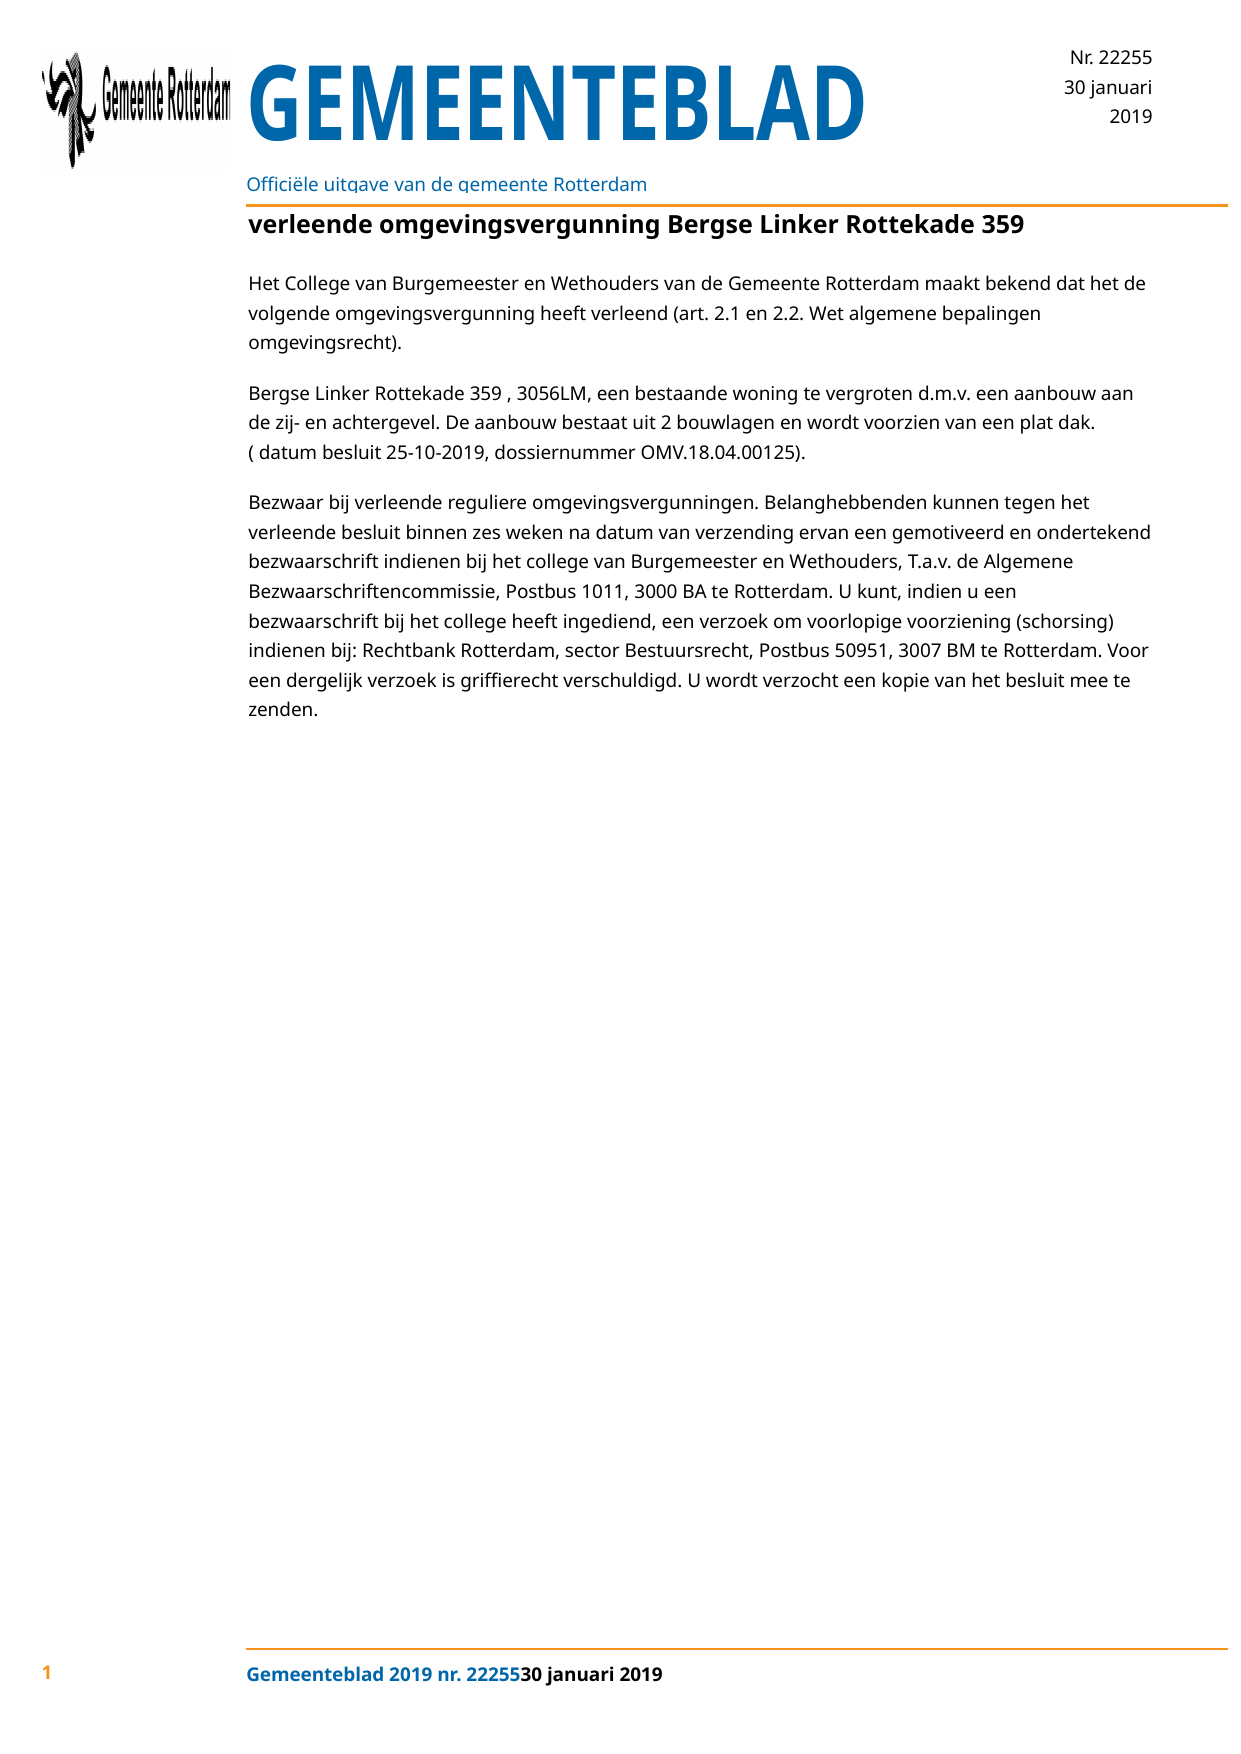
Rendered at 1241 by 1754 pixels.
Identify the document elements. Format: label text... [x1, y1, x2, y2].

text Bezwaar bij verleende reguliere omgevingsvergunningen. Belanghebbenden kunnen tegen het verleende besluit binnen zes weken na datum van verzending ervan een gemotiveerd en ondertekend bezwaarschrift indienen bij het college van Burgemeester en Wethouders, T.a.v. de Algemene Bezwaarschriftencommissie, Postbus 1011, 3000 BA te Rotterdam. U kunt, indien u een bezwaarschrift bij het college heeft ingediend, een verzoek om voorlopige voorziening (schorsing) indienen bij: Rechtbank Rotterdam, sector Bestuursrecht, Postbus 50951, 3007 BM te Rotterdam. Voor een dergelijk verzoek is griffierecht verschuldigd. U wordt verzocht een kopie van het besluit mee te zenden. [248, 489, 1152, 722]
text Bergse Linker Rottekade 359 , 3056LM, een bestaande woning te vergroten d.m.v. een aanbouw aan de zij- en achtergevel. De aanbouw bestaat uit 2 bouwlagen en wordt voorzien van een plat dak. ( datum besluit 25-10-2019, dossiernummer OMV.18.04.00125). [248, 380, 1152, 465]
text verleende omgevingsvergunning Bergse Linker Rottekade 359 [248, 207, 1152, 241]
picture [41, 47, 231, 172]
text Het College van Burgemeester en Wethouders van de Gemeente Rotterdam maakt bekend dat het de volgende omgevingsvergunning heeft verleend (art. 2.1 en 2.2. Wet algemene bepalingen omgevingsrecht). [248, 270, 1152, 355]
